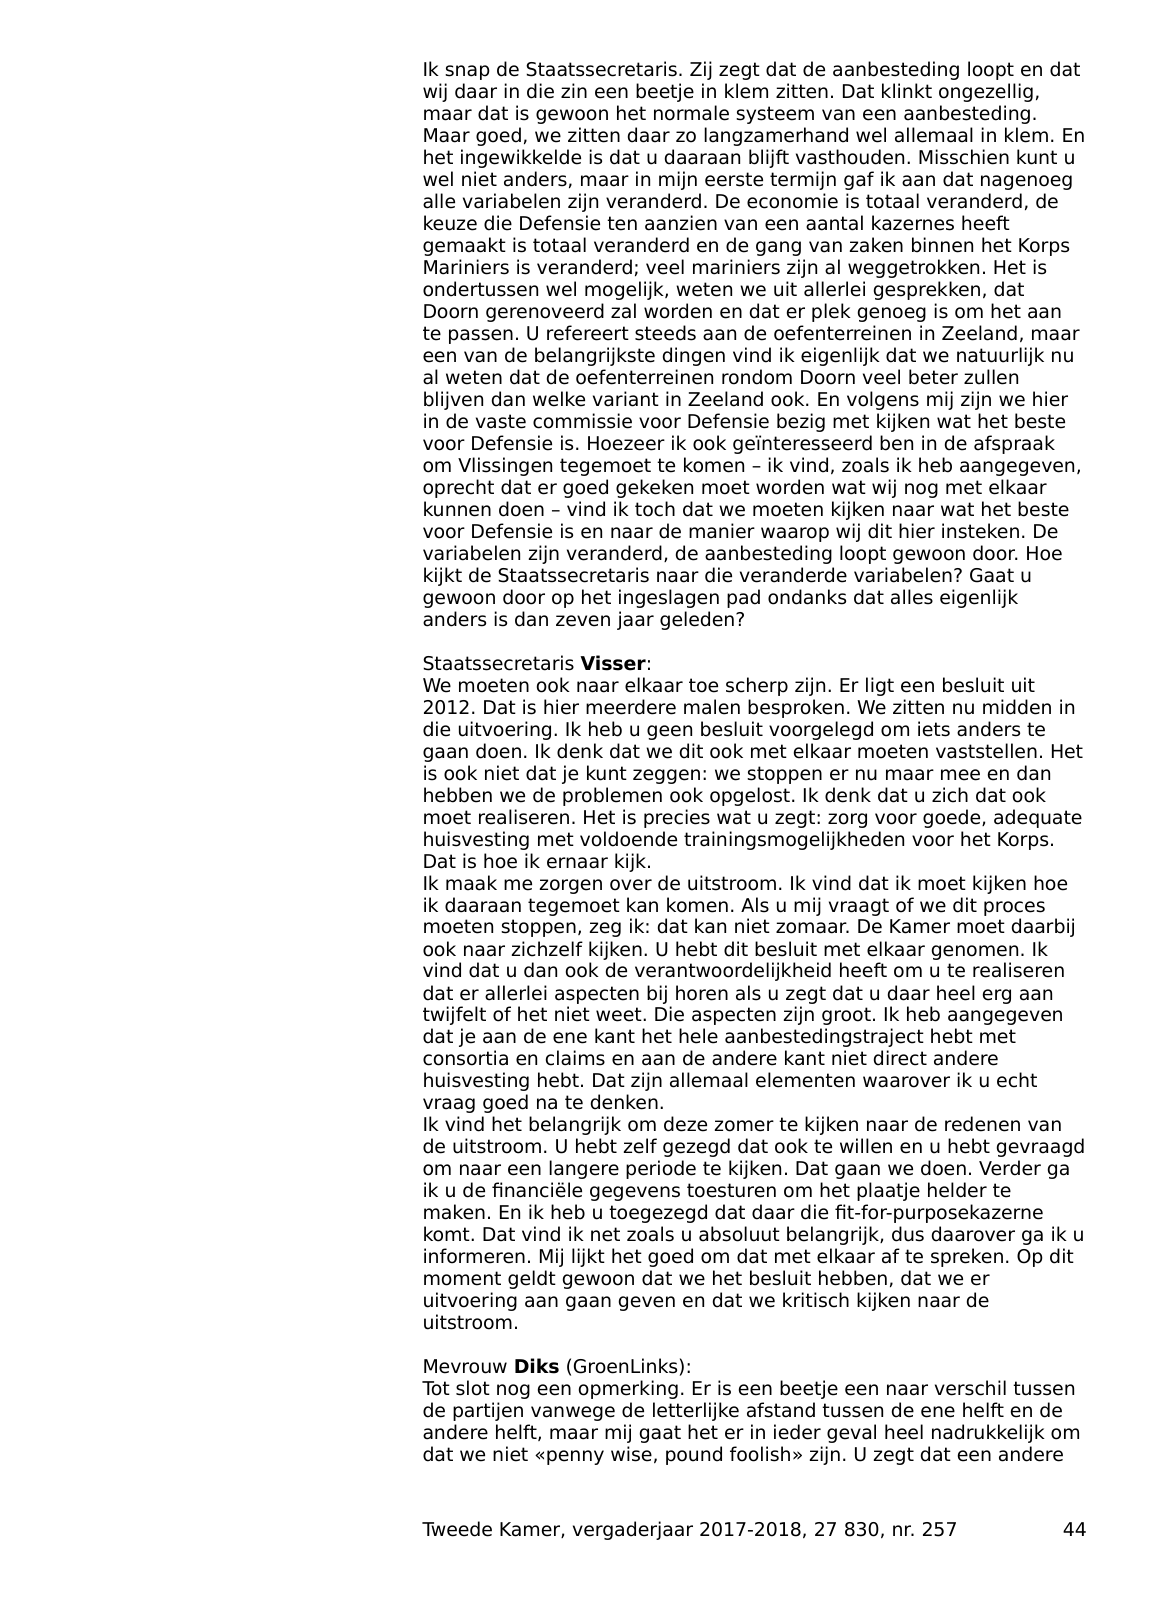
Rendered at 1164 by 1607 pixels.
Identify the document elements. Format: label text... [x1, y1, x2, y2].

text We moeten ook naar elkaar toe scherp zijn. Er ligt een besluit uit 2012. Dat is hier meerdere malen besproken. We zitten nu midden in die uitvoering. Ik heb u geen besluit voorgelegd om iets anders te gaan doen. Ik denk dat we dit ook met elkaar moeten vaststellen. Het is ook niet dat je kunt zeggen: we stoppen er nu maar mee en dan hebben we de problemen ook opgelost. Ik denk dat u zich dat ook moet realiseren. Het is precies wat u zegt: zorg voor goede, adequate huisvesting met voldoende trainingsmogelijkheden voor het Korps. Dat is hoe ik ernaar kijk. [422, 675, 1087, 872]
text Staatssecretaris Visser: [422, 653, 1087, 675]
text Tot slot nog een opmerking. Er is een beetje een naar verschil tussen de partijen vanwege de letterlijke afstand tussen de ene helft en de andere helft, maar mij gaat het er in ieder geval heel nadrukkelijk om dat we niet «penny wise, pound foolish» zijn. U zegt dat een andere [422, 1378, 1087, 1466]
text Ik snap de Staatssecretaris. Zij zegt dat de aanbesteding loopt en dat wij daar in die zin een beetje in klem zitten. Dat klinkt ongezellig, maar dat is gewoon het normale systeem van een aanbesteding. Maar goed, we zitten daar zo langzamerhand wel allemaal in klem. En het ingewikkelde is dat u daaraan blijft vasthouden. Misschien kunt u wel niet anders, maar in mijn eerste termijn gaf ik aan dat nagenoeg alle variabelen zijn veranderd. De economie is totaal veranderd, de keuze die Defensie ten aanzien van een aantal kazernes heeft gemaakt is totaal veranderd en de gang van zaken binnen het Korps Mariniers is veranderd; veel mariniers zijn al weggetrokken. Het is ondertussen wel mogelijk, weten we uit allerlei gesprekken, dat Doorn gerenoveerd zal worden en dat er plek genoeg is om het aan te passen. U refereert steeds aan de oefenterreinen in Zeeland, maar een van de belangrijkste dingen vind ik eigenlijk dat we natuurlijk nu al weten dat de oefenterreinen rondom Doorn veel beter zullen blijven dan welke variant in Zeeland ook. En volgens mij zijn we hier in de vaste commissie voor Defensie bezig met kijken wat het beste voor Defensie is. Hoezeer ik ook geïnteresseerd ben in de afspraak om Vlissingen tegemoet te komen – ik vind, zoals ik heb aangegeven, oprecht dat er goed gekeken moet worden wat wij nog met elkaar kunnen doen – vind ik toch dat we moeten kijken naar wat het beste voor Defensie is en naar de manier waarop wij dit hier insteken. De variabelen zijn veranderd, de aanbesteding loopt gewoon door. Hoe kijkt de Staatssecretaris naar die veranderde variabelen? Gaat u gewoon door op het ingeslagen pad ondanks dat alles eigenlijk anders is dan zeven jaar geleden? [422, 59, 1087, 631]
text Ik maak me zorgen over de uitstroom. Ik vind dat ik moet kijken hoe ik daaraan tegemoet kan komen. Als u mij vraagt of we dit proces moeten stoppen, zeg ik: dat kan niet zomaar. De Kamer moet daarbij ook naar zichzelf kijken. U hebt dit besluit met elkaar genomen. Ik vind dat u dan ook de verantwoordelijkheid heeft om u te realiseren dat er allerlei aspecten bij horen als u zegt dat u daar heel erg aan twijfelt of het niet weet. Die aspecten zijn groot. Ik heb aangegeven dat je aan de ene kant het hele aanbestedingstraject hebt met consortia en claims en aan de andere kant niet direct andere huisvesting hebt. Dat zijn allemaal elementen waarover ik u echt vraag goed na te denken. [422, 872, 1087, 1114]
text Mevrouw Diks (GroenLinks): [422, 1356, 1087, 1378]
text Ik vind het belangrijk om deze zomer te kijken naar de redenen van de uitstroom. U hebt zelf gezegd dat ook te willen en u hebt gevraagd om naar een langere periode te kijken. Dat gaan we doen. Verder ga ik u de financiële gegevens toesturen om het plaatje helder te maken. En ik heb u toegezegd dat daar die fit-for-purposekazerne komt. Dat vind ik net zoals u absoluut belangrijk, dus daarover ga ik u informeren. Mij lijkt het goed om dat met elkaar af te spreken. Op dit moment geldt gewoon dat we het besluit hebben, dat we er uitvoering aan gaan geven en dat we kritisch kijken naar de uitstroom. [422, 1114, 1087, 1334]
